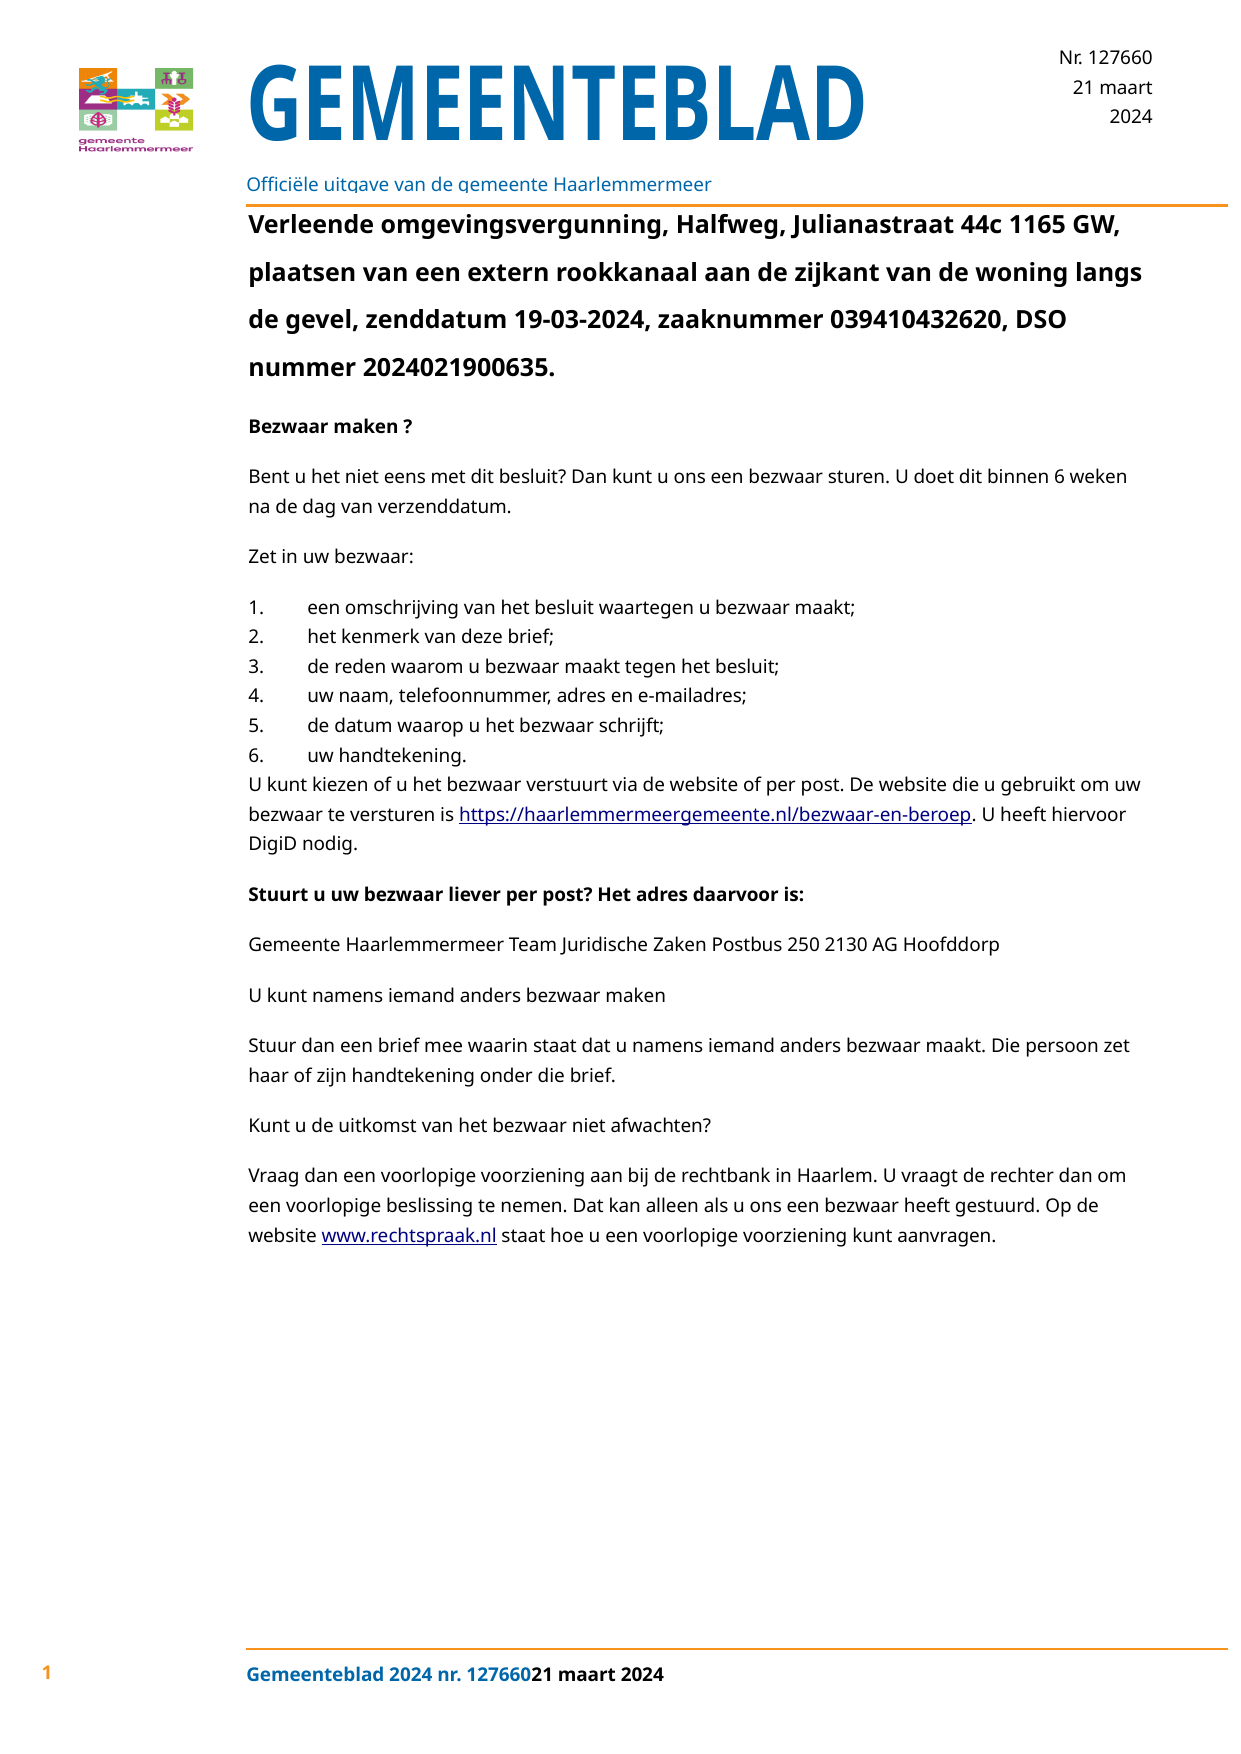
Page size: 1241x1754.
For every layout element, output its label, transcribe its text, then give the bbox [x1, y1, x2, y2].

text U kunt namens iemand anders bezwaar maken [248, 982, 1152, 1008]
list de datum waarop u het bezwaar schrijft; [248, 712, 1152, 738]
text Vraag dan een voorlopige voorziening aan bij de rechtbank in Haarlem. U vraagt de rechter dan om een voorlopige beslissing te nemen. Dat kan alleen als u ons een bezwaar heeft gestuurd. Op de website www.rechtspraak.nl staat hoe u een voorlopige voorziening kunt aanvragen. [248, 1163, 1152, 1248]
text Verleende omgevingsvergunning, Halfweg, Julianastraat 44c 1165 GW, plaatsen van een extern rookkanaal aan de zijkant van de woning langs de gevel, zenddatum 19-03-2024, zaaknummer 039410432620, DSO nummer 2024021900635. [248, 207, 1152, 384]
list de reden waarom u bezwaar maakt tegen het besluit; [248, 653, 1152, 679]
text Bent u het niet eens met dit besluit? Dan kunt u ons een bezwaar sturen. U doet dit binnen 6 weken na de dag van verzenddatum. [248, 463, 1152, 519]
picture [41, 47, 231, 172]
list een omschrijving van het besluit waartegen u bezwaar maakt; [248, 594, 1152, 620]
text Zet in uw bezwaar: [248, 543, 1152, 569]
list uw handtekening. [248, 742, 1152, 768]
list uw naam, telefoonnummer, adres en e-mailadres; [248, 683, 1152, 708]
text Kunt u de uitkomst van het bezwaar niet afwachten? [248, 1112, 1152, 1138]
list het kenmerk van deze brief; [248, 623, 1152, 649]
text Stuur dan een brief mee waarin staat dat u namens iemand anders bezwaar maakt. Die persoon zet haar of zijn handtekening onder die brief. [248, 1032, 1152, 1088]
text Bezwaar maken ? [248, 413, 1152, 439]
text Stuurt u uw bezwaar liever per post? Het adres daarvoor is: [248, 881, 1152, 907]
text Gemeente Haarlemmermeer Team Juridische Zaken Postbus 250 2130 AG Hoofddorp [248, 931, 1152, 957]
text U kunt kiezen of u het bezwaar verstuurt via de website of per post. De website die u gebruikt om uw bezwaar te versturen is https://haarlemmermeergemeente.nl/bezwaar-en-beroep. U heeft hiervoor DigiD nodig. [248, 771, 1152, 856]
